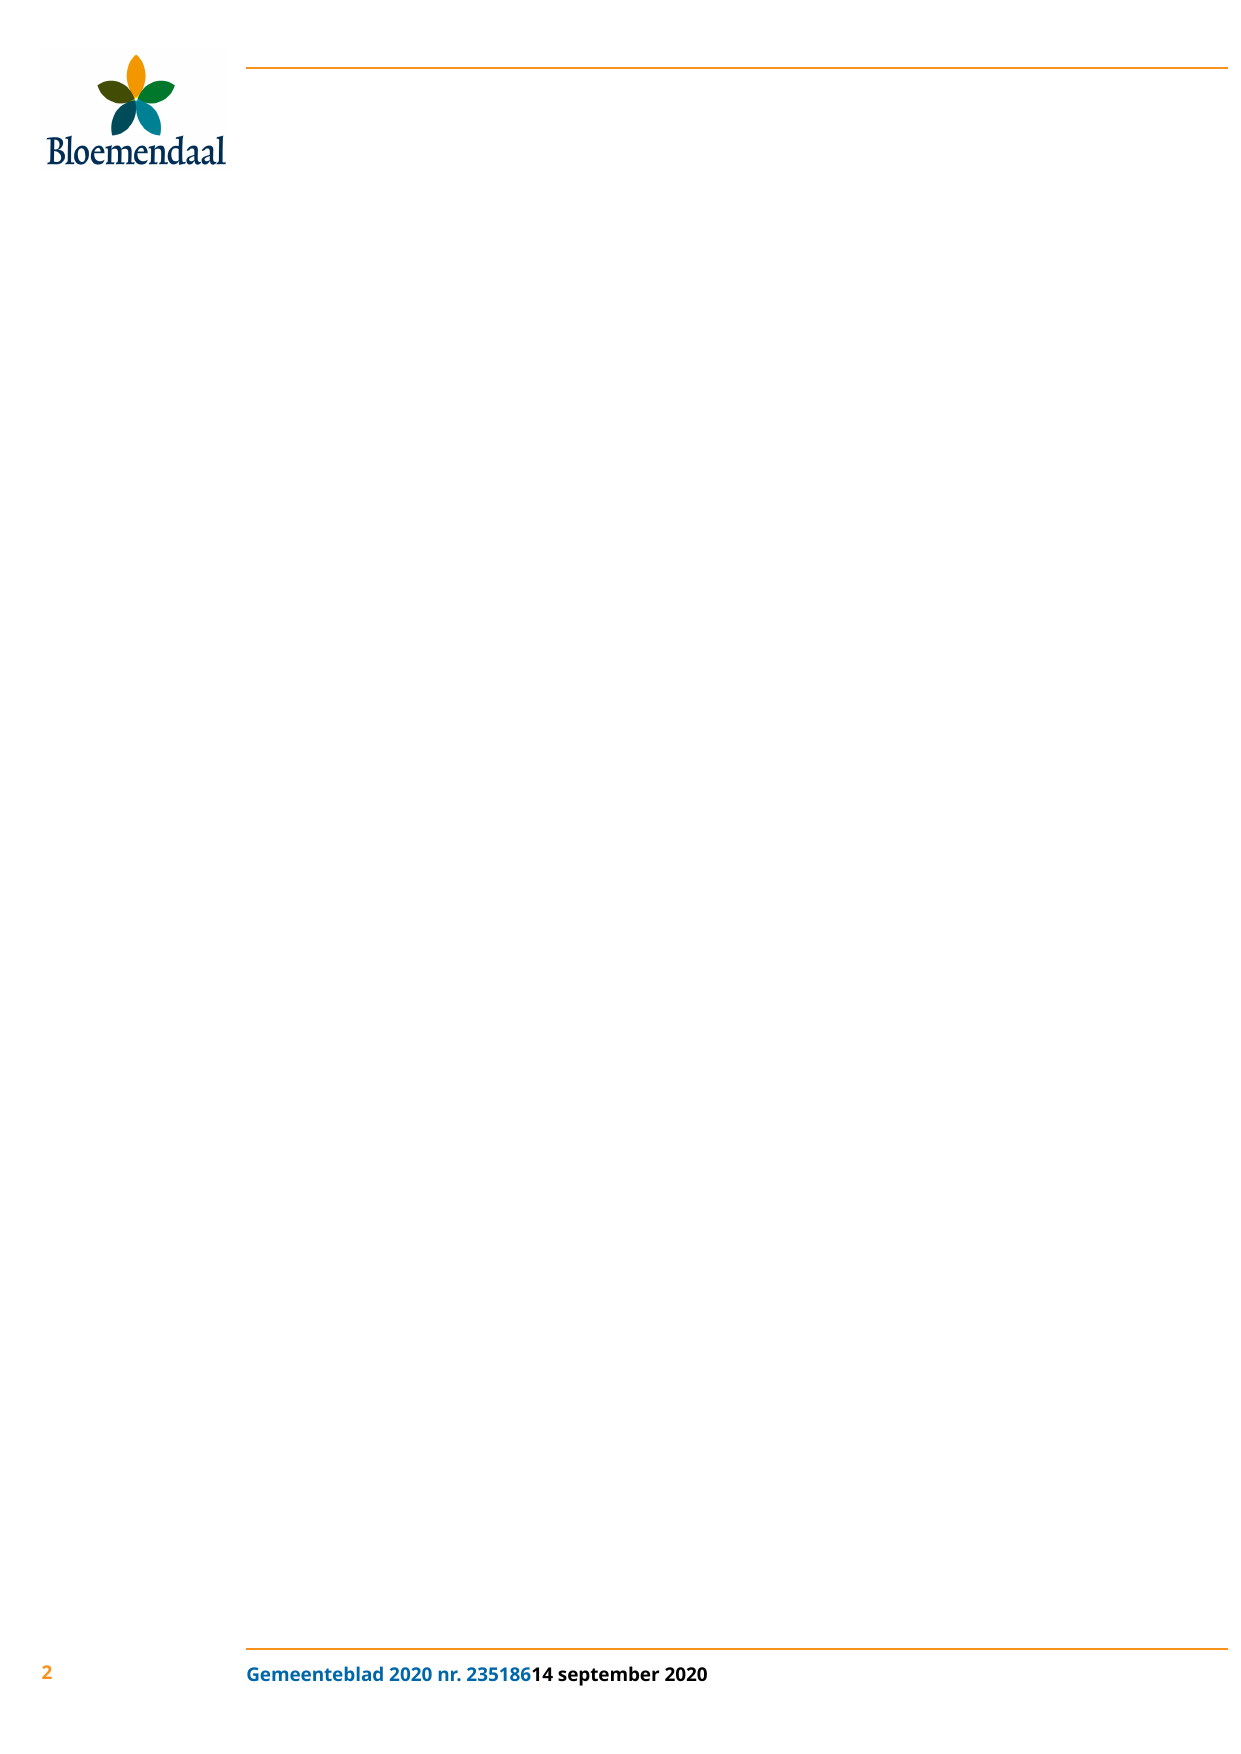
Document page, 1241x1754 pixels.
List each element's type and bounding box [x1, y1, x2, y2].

picture [41, 47, 231, 172]
